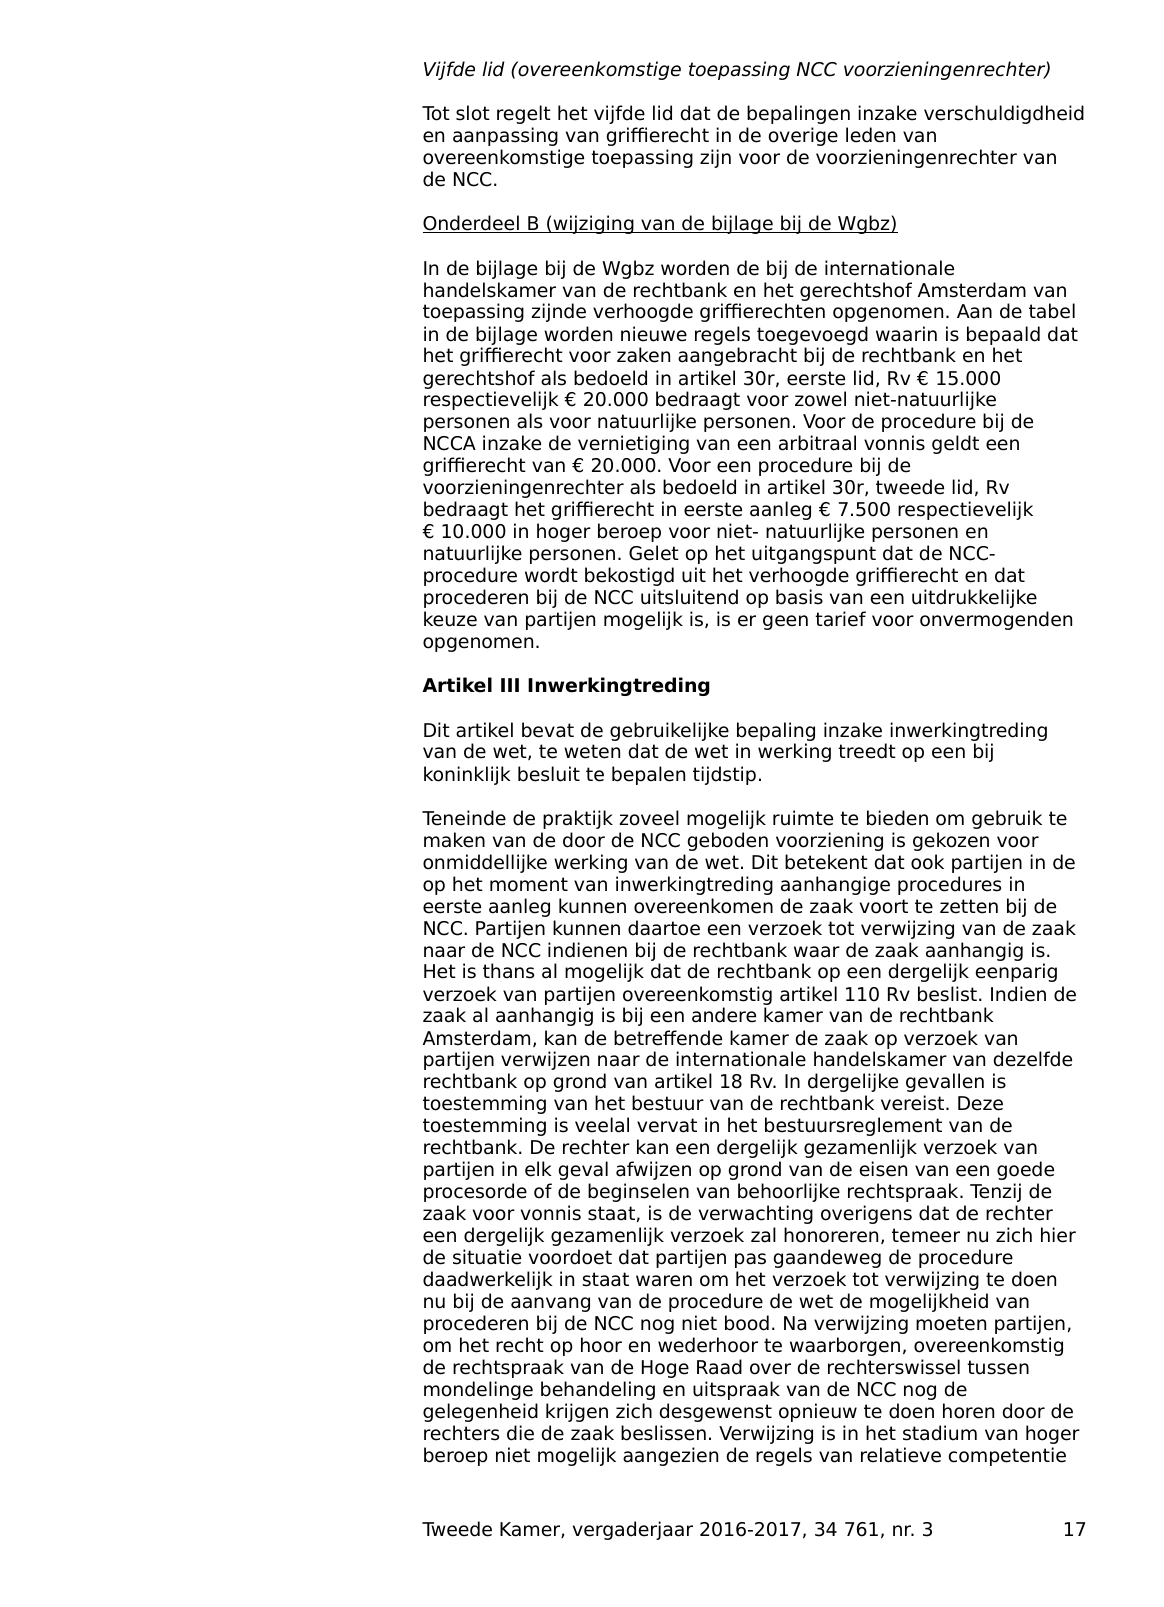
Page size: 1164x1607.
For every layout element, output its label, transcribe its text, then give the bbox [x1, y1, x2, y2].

subtitle Onderdeel B (wijziging van de bijlage bij de Wgbz) [422, 213, 1087, 235]
text Tot slot regelt het vijfde lid dat de bepalingen inzake verschuldigdheid en aanpassing van griffierecht in de overige leden van overeenkomstige toepassing zijn voor de voorzieningenrechter van de NCC. [422, 103, 1087, 191]
text Teneinde de praktijk zoveel mogelijk ruimte te bieden om gebruik te maken van de door de NCC geboden voorziening is gekozen voor onmiddellijke werking van de wet. Dit betekent dat ook partijen in de op het moment van inwerkingtreding aanhangige procedures in eerste aanleg kunnen overeenkomen de zaak voort te zetten bij de NCC. Partijen kunnen daartoe een verzoek tot verwijzing van de zaak naar de NCC indienen bij de rechtbank waar de zaak aanhangig is. Het is thans al mogelijk dat de rechtbank op een dergelijk eenparig verzoek van partijen overeenkomstig artikel 110 Rv beslist. Indien de zaak al aanhangig is bij een andere kamer van de rechtbank Amsterdam, kan de betreffende kamer de zaak op verzoek van partijen verwijzen naar de internationale handelskamer van dezelfde rechtbank op grond van artikel 18 Rv. In dergelijke gevallen is toestemming van het bestuur van de rechtbank vereist. Deze toestemming is veelal vervat in het bestuursreglement van de rechtbank. De rechter kan een dergelijk gezamenlijk verzoek van partijen in elk geval afwijzen op grond van de eisen van een goede procesorde of de beginselen van behoorlijke rechtspraak. Tenzij de zaak voor vonnis staat, is de verwachting overigens dat de rechter een dergelijk gezamenlijk verzoek zal honoreren, temeer nu zich hier de situatie voordoet dat partijen pas gaandeweg de procedure daadwerkelijk in staat waren om het verzoek tot verwijzing te doen nu bij de aanvang van de procedure de wet de mogelijkheid van procederen bij de NCC nog niet bood. Na verwijzing moeten partijen, om het recht op hoor en wederhoor te waarborgen, overeenkomstig de rechtspraak van de Hoge Raad over de rechterswissel tussen mondelinge behandeling en uitspraak van de NCC nog de gelegenheid krijgen zich desgewenst opnieuw te doen horen door de rechters die de zaak beslissen. Verwijzing is in het stadium van hoger beroep niet mogelijk aangezien de regels van relatieve competentie [422, 808, 1087, 1467]
subtitle Vijfde lid (overeenkomstige toepassing NCC voorzieningenrechter) [422, 59, 1087, 81]
text In de bijlage bij de Wgbz worden de bij de internationale handelskamer van de rechtbank en het gerechtshof Amsterdam van toepassing zijnde verhoogde griffierechten opgenomen. Aan de tabel in de bijlage worden nieuwe regels toegevoegd waarin is bepaald dat het griffierecht voor zaken aangebracht bij de rechtbank en het gerechtshof als bedoeld in artikel 30r, eerste lid, Rv € 15.000 respectievelijk € 20.000 bedraagt voor zowel niet-natuurlijke personen als voor natuurlijke personen. Voor de procedure bij de NCCA inzake de vernietiging van een arbitraal vonnis geldt een griffierecht van € 20.000. Voor een procedure bij de voorzieningenrechter als bedoeld in artikel 30r, tweede lid, Rv bedraagt het griffierecht in eerste aanleg € 7.500 respectievelijk € 10.000 in hoger beroep voor niet- natuurlijke personen en natuurlijke personen. Gelet op het uitgangspunt dat de NCC-procedure wordt bekostigd uit het verhoogde griffierecht en dat procederen bij de NCC uitsluitend op basis van een uitdrukkelijke keuze van partijen mogelijk is, is er geen tarief voor onvermogenden opgenomen. [422, 257, 1087, 653]
subtitle Artikel III Inwerkingtreding [422, 675, 1087, 697]
text Dit artikel bevat de gebruikelijke bepaling inzake inwerkingtreding van de wet, te weten dat de wet in werking treedt op een bij koninklijk besluit te bepalen tijdstip. [422, 719, 1087, 785]
